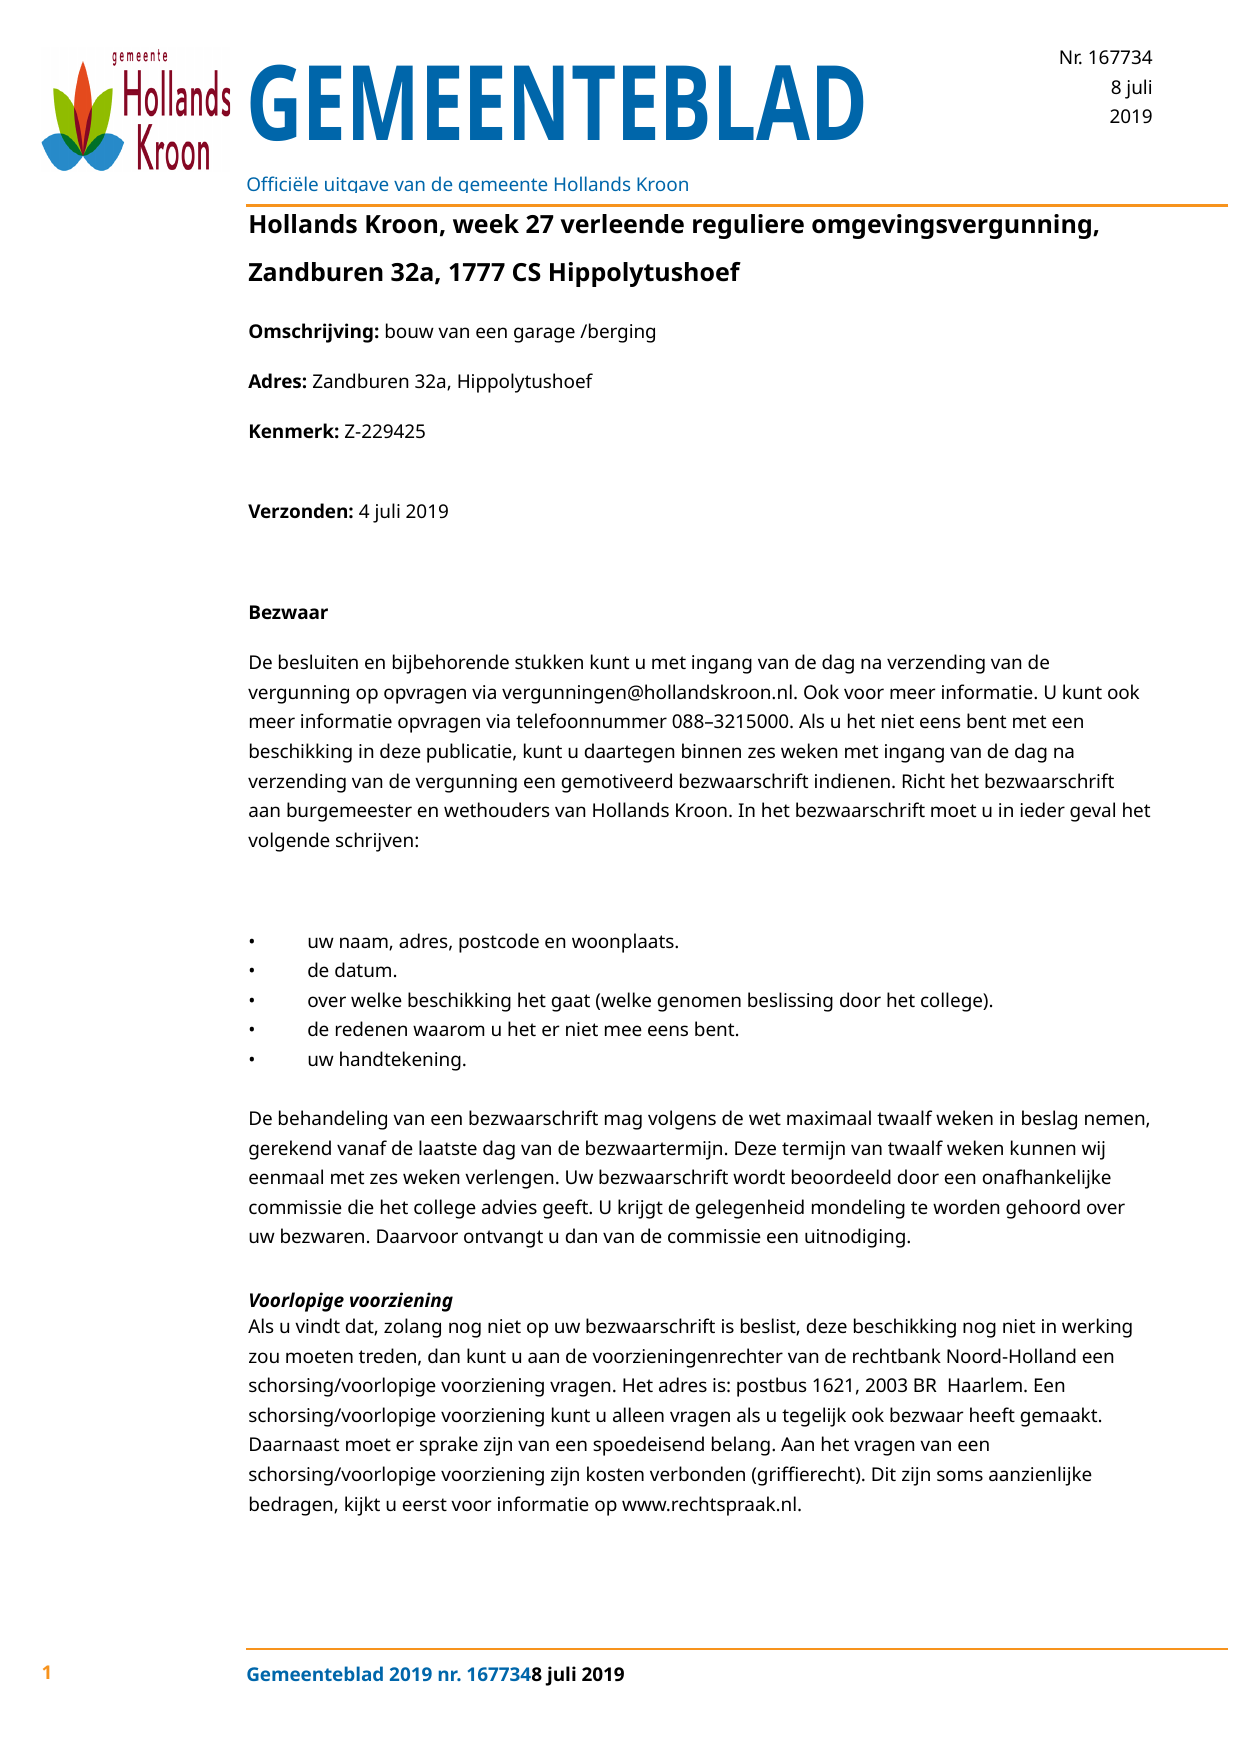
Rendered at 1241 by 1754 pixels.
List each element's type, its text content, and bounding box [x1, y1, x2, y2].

text Kenmerk: Z-229425 [248, 419, 1152, 444]
text Omschrijving: bouw van een garage /berging [248, 318, 1152, 344]
list de redenen waarom u het er niet mee eens bent. [248, 1017, 1152, 1042]
text Bezwaar [248, 599, 1152, 625]
text Verzonden: 4 juli 2019 [248, 498, 1152, 524]
table_header [700, 469, 1152, 495]
text Voorlopige voorziening [248, 1288, 1152, 1313]
list de datum. [248, 957, 1152, 983]
text Hollands Kroon, week 27 verleende reguliere omgevingsvergunning, Zandburen 32a, 1777 CS Hippolytushoef [248, 207, 1152, 288]
text De besluiten en bijbehorende stukken kunt u met ingang van de dag na verzending van de vergunning op opvragen via vergunningen@hollandskroon.nl. Ook voor meer informatie. U kunt ook meer informatie opvragen via telefoonnummer 088–3215000. Als u het niet eens bent met een beschikking in deze publicatie, kunt u daartegen binnen zes weken met ingang van de dag na verzending van de vergunning een gemotiveerd bezwaarschrift indienen. Richt het bezwaarschrift aan burgemeester en wethouders van Hollands Kroon. In het bezwaarschrift moet u in ieder geval het volgende schrijven: [248, 649, 1152, 853]
text Als u vindt dat, zolang nog niet op uw bezwaarschrift is beslist, deze beschikking nog niet in werking zou moeten treden, dan kunt u aan de voorzieningenrechter van de rechtbank Noord-Holland een schorsing/voorlopige voorziening vragen. Het adres is: postbus 1621, 2003 BR Haarlem. Een schorsing/voorlopige voorziening kunt u alleen vragen als u tegelijk ook bezwaar heeft gemaakt. Daarnaast moet er sprake zijn van een spoedeisend belang. Aan het vragen van een schorsing/voorlopige voorziening zijn kosten verbonden (griffierecht). Dit zijn soms aanzienlijke bedragen, kijkt u eerst voor informatie op www.rechtspraak.nl. [248, 1313, 1152, 1517]
text Adres: Zandburen 32a, Hippolytushoef [248, 368, 1152, 394]
picture [41, 47, 231, 172]
list uw naam, adres, postcode en woonplaats. [248, 928, 1152, 953]
list over welke beschikking het gaat (welke genomen beslissing door het college). [248, 987, 1152, 1013]
list uw handtekening. [248, 1046, 1152, 1072]
text De behandeling van een bezwaarschrift mag volgens de wet maximaal twaalf weken in beslag nemen, gerekend vanaf de laatste dag van de bezwaartermijn. Deze termijn van twaalf weken kunnen wij eenmaal met zes weken verlengen. Uw bezwaarschrift wordt beoordeeld door een onafhankelijke commissie die het college advies geeft. U krijgt de gelegenheid mondeling te worden gehoord over uw bezwaren. Daarvoor ontvangt u dan van de commissie een uitnodiging. [248, 1105, 1152, 1249]
table_header [248, 469, 700, 495]
